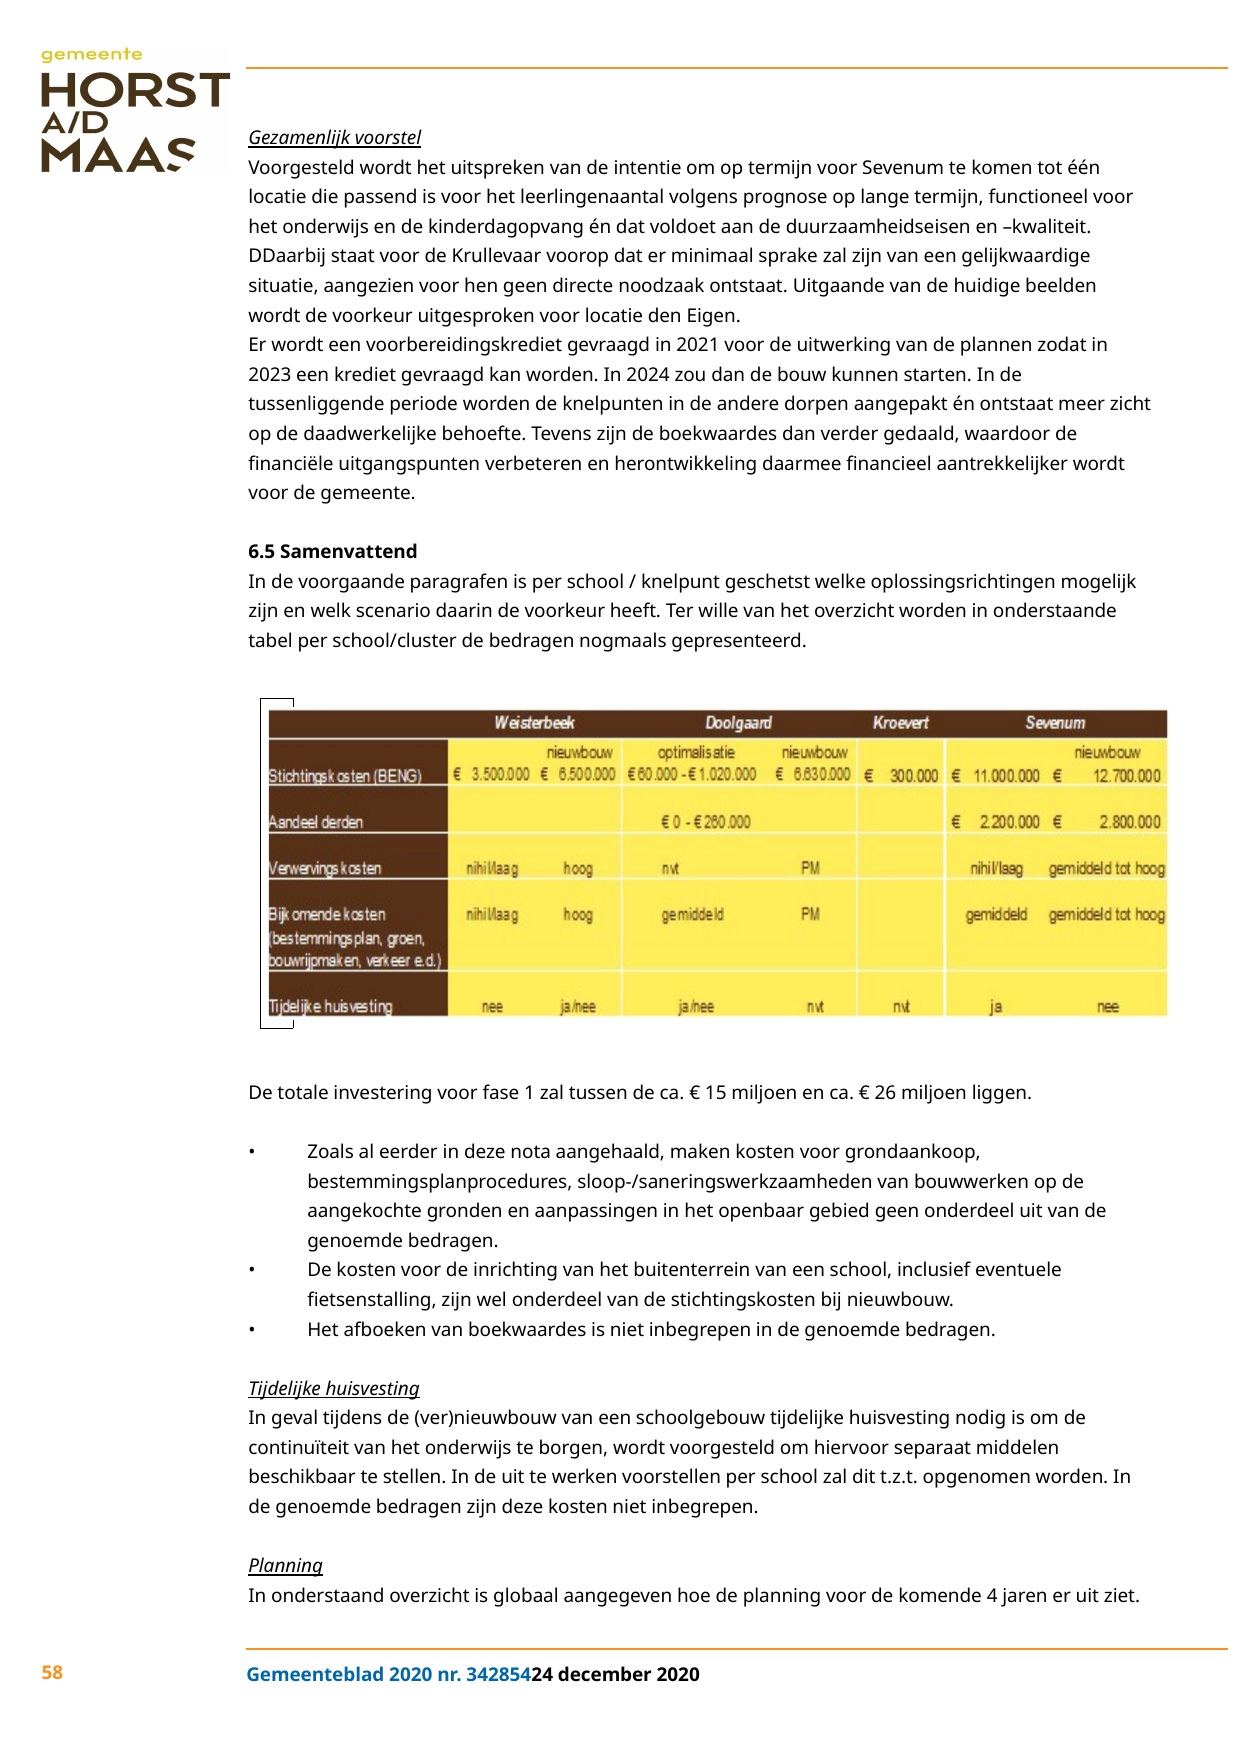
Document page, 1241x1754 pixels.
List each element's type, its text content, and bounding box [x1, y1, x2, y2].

text In geval tijdens de (ver)nieuwbouw van een schoolgebouw tijdelijke huisvesting nodig is om de continuïteit van het onderwijs te borgen, wordt voorgesteld om hiervoor separaat middelen beschikbaar te stellen. In de uit te werken voorstellen per school zal dit t.z.t. opgenomen worden. In de genoemde bedragen zijn deze kosten niet inbegrepen. [248, 1404, 1152, 1519]
text Er wordt een voorbereidingskrediet gevraagd in 2021 voor de uitwerking van de plannen zodat in 2023 een krediet gevraagd kan worden. In 2024 zou dan de bouw kunnen starten. In de tussenliggende periode worden de knelpunten in de andere dorpen aangepakt én ontstaat meer zicht op de daadwerkelijke behoefte. Tevens zijn de boekwaardes dan verder gedaald, waardoor de financiële uitgangspunten verbeteren en herontwikkeling daarmee financieel aantrekkelijker wordt voor de gemeente. [248, 331, 1152, 505]
text 6.5 Samenvattend [248, 538, 1152, 564]
text In de voorgaande paragrafen is per school / knelpunt geschetst welke oplossingsrichtingen mogelijk zijn en welk scenario daarin de voorkeur heeft. Ter wille van het overzicht worden in onderstaande tabel per school/cluster de bedragen nogmaals gepresenteerd. [248, 568, 1152, 653]
list Zoals al eerder in deze nota aangehaald, maken kosten voor grondaankoop, bestemmingsplanprocedures, sloop-/saneringswerkzaamheden van bouwwerken op de aangekochte gronden en aanpassingen in het openbaar gebied geen onderdeel uit van de genoemde bedragen. [248, 1138, 1152, 1253]
picture [41, 47, 231, 172]
list Het afboeken van boekwaardes is niet inbegrepen in de genoemde bedragen. [248, 1316, 1152, 1342]
text In onderstaand overzicht is globaal aangegeven hoe de planning voor de komende 4 jaren er uit ziet. [248, 1582, 1152, 1608]
text De totale investering voor fase 1 zal tussen de ca. € 15 miljoen en ca. € 26 miljoen liggen. [248, 1079, 1152, 1105]
picture [268, 707, 1173, 1020]
text Gezamenlijk voorstel [248, 124, 1152, 150]
text Planning [248, 1552, 1152, 1578]
list De kosten voor de inrichting van het buitenterrein van een school, inclusief eventuele fietsenstalling, zijn wel onderdeel van de stichtingskosten bij nieuwbouw. [248, 1257, 1152, 1312]
text Tijdelijke huisvesting [248, 1375, 1152, 1401]
text Voorgesteld wordt het uitspreken van de intentie om op termijn voor Sevenum te komen tot één locatie die passend is voor het leerlingenaantal volgens prognose op lange termijn, functioneel voor het onderwijs en de kinderdagopvang én dat voldoet aan de duurzaamheidseisen en –kwaliteit. DDaarbij staat voor de Krullevaar voorop dat er minimaal sprake zal zijn van een gelijkwaardige situatie, aangezien voor hen geen directe noodzaak ontstaat. Uitgaande van de huidige beelden wordt de voorkeur uitgesproken voor locatie den Eigen. [248, 154, 1152, 328]
